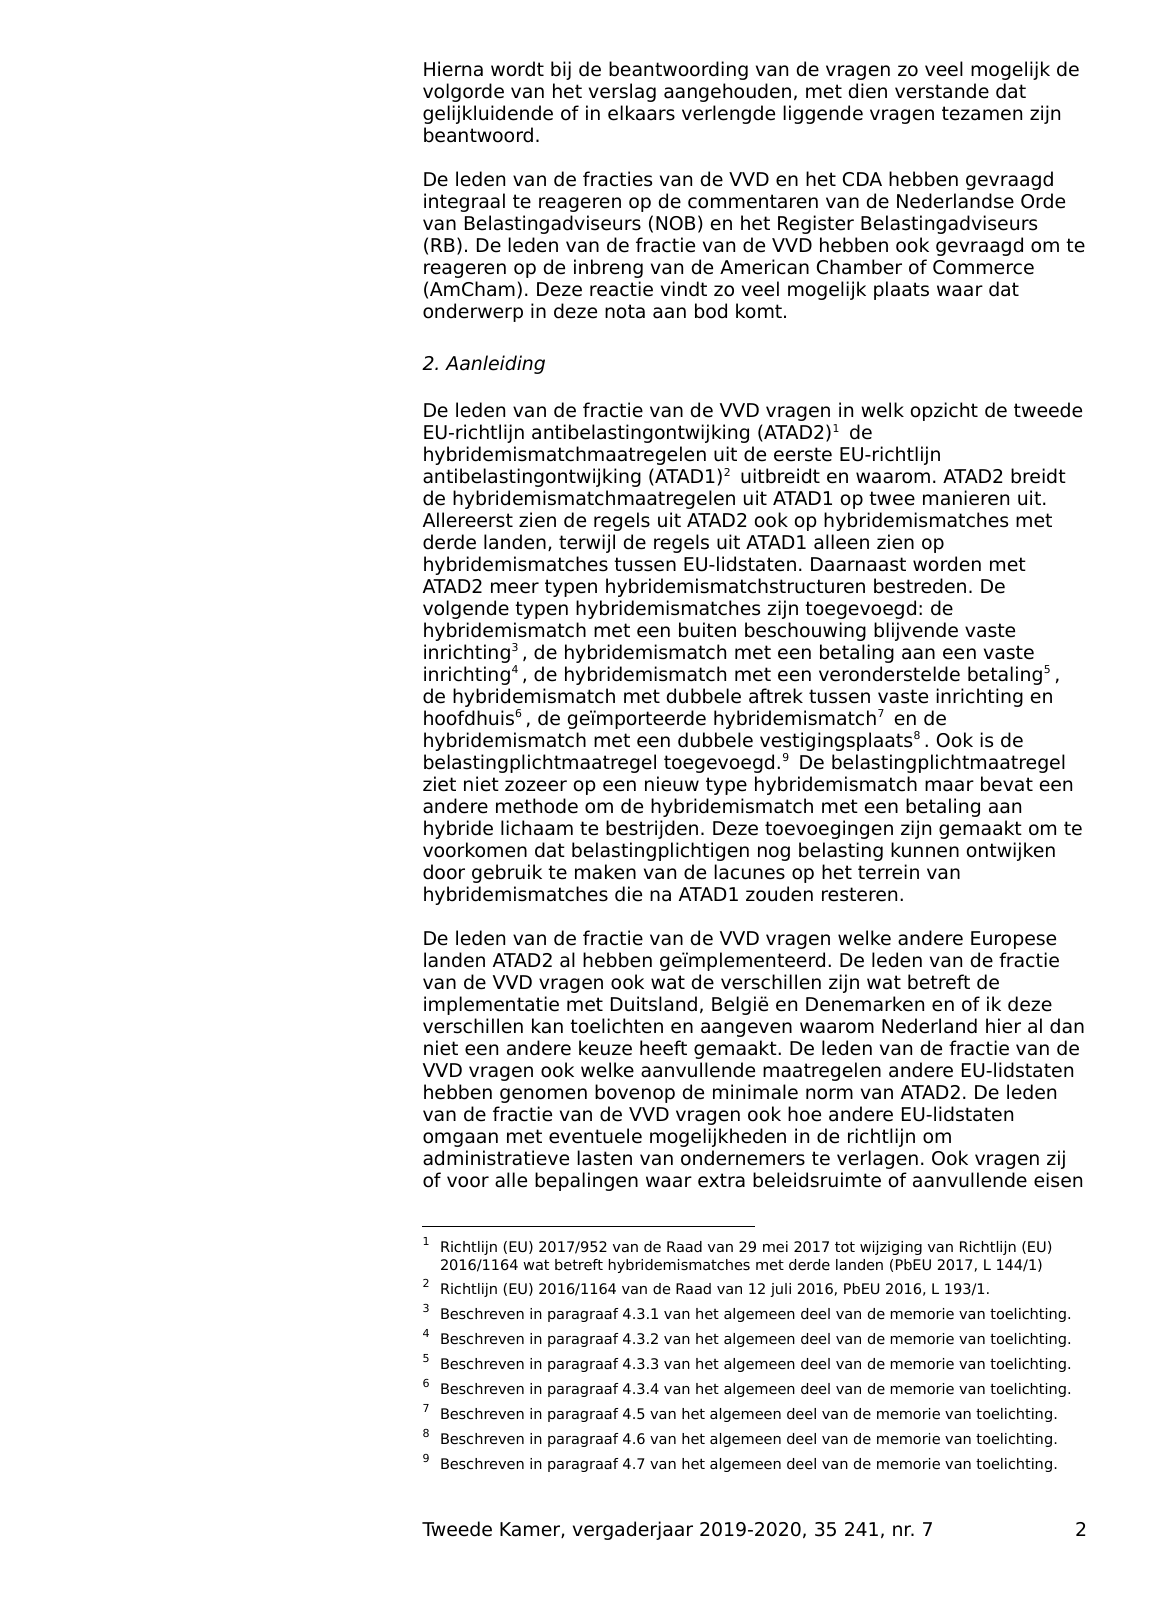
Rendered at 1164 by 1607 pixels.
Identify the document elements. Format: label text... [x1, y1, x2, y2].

text Beschreven in paragraaf 4.3.2 van het algemeen deel van de memorie van toelichting. [422, 1327, 1087, 1349]
text Beschreven in paragraaf 4.5 van het algemeen deel van de memorie van toelichting. [422, 1402, 1087, 1424]
subtitle 2. Aanleiding [422, 353, 1087, 375]
text Beschreven in paragraaf 4.6 van het algemeen deel van de memorie van toelichting. [422, 1427, 1087, 1449]
text Beschreven in paragraaf 4.3.3 van het algemeen deel van de memorie van toelichting. [422, 1352, 1087, 1374]
text De leden van de fractie van de VVD vragen in welk opzicht de tweede EU-richtlijn antibelastingontwijking (ATAD2) de hybridemismatchmaatregelen uit de eerste EU-richtlijn antibelastingontwijking (ATAD1) uitbreidt en waarom. ATAD2 breidt de hybridemismatchmaatregelen uit ATAD1 op twee manieren uit. Allereerst zien de regels uit ATAD2 ook op hybridemismatches met derde landen, terwijl de regels uit ATAD1 alleen zien op hybridemismatches tussen EU-lidstaten. Daarnaast worden met ATAD2 meer typen hybridemismatchstructuren bestreden. De volgende typen hybridemismatches zijn toegevoegd: de hybridemismatch met een buiten beschouwing blijvende vaste inrichting, de hybridemismatch met een betaling aan een vaste inrichting, de hybridemismatch met een veronderstelde betaling, de hybridemismatch met dubbele aftrek tussen vaste inrichting en hoofdhuis, de geïmporteerde hybridemismatch en de hybridemismatch met een dubbele vestigingsplaats. Ook is de belastingplichtmaatregel toegevoegd. De belastingplichtmaatregel ziet niet zozeer op een nieuw type hybridemismatch maar bevat een andere methode om de hybridemismatch met een betaling aan hybride lichaam te bestrijden. Deze toevoegingen zijn gemaakt om te voorkomen dat belastingplichtigen nog belasting kunnen ontwijken door gebruik te maken van de lacunes op het terrein van hybridemismatches die na ATAD1 zouden resteren. [422, 400, 1087, 906]
text Richtlijn (EU) 2016/1164 van de Raad van 12 juli 2016, PbEU 2016, L 193/1. [422, 1277, 1087, 1299]
text Hierna wordt bij de beantwoording van de vragen zo veel mogelijk de volgorde van het verslag aangehouden, met dien verstande dat gelijkluidende of in elkaars verlengde liggende vragen tezamen zijn beantwoord. [422, 59, 1087, 147]
text De leden van de fractie van de VVD vragen welke andere Europese landen ATAD2 al hebben geïmplementeerd. De leden van de fractie van de VVD vragen ook wat de verschillen zijn wat betreft de implementatie met Duitsland, België en Denemarken en of ik deze verschillen kan toelichten en aangeven waarom Nederland hier al dan niet een andere keuze heeft gemaakt. De leden van de fractie van de VVD vragen ook welke aanvullende maatregelen andere EU-lidstaten hebben genomen bovenop de minimale norm van ATAD2. De leden van de fractie van de VVD vragen ook hoe andere EU-lidstaten omgaan met eventuele mogelijkheden in de richtlijn om administratieve lasten van ondernemers te verlagen. Ook vragen zij of voor alle bepalingen waar extra beleidsruimte of aanvullende eisen [422, 928, 1087, 1191]
text De leden van de fracties van de VVD en het CDA hebben gevraagd integraal te reageren op de commentaren van de Nederlandse Orde van Belastingadviseurs (NOB) en het Register Belastingadviseurs (RB). De leden van de fractie van de VVD hebben ook gevraagd om te reageren op de inbreng van de American Chamber of Commerce (AmCham). Deze reactie vindt zo veel mogelijk plaats waar dat onderwerp in deze nota aan bod komt. [422, 169, 1087, 323]
text Beschreven in paragraaf 4.3.4 van het algemeen deel van de memorie van toelichting. [422, 1377, 1087, 1399]
text Beschreven in paragraaf 4.7 van het algemeen deel van de memorie van toelichting. [422, 1452, 1087, 1474]
text Richtlijn (EU) 2017/952 van de Raad van 29 mei 2017 tot wijziging van Richtlijn (EU) 2016/1164 wat betreft hybridemismatches met derde landen (PbEU 2017, L 144/1) [422, 1235, 1087, 1274]
text Beschreven in paragraaf 4.3.1 van het algemeen deel van de memorie van toelichting. [422, 1302, 1087, 1324]
